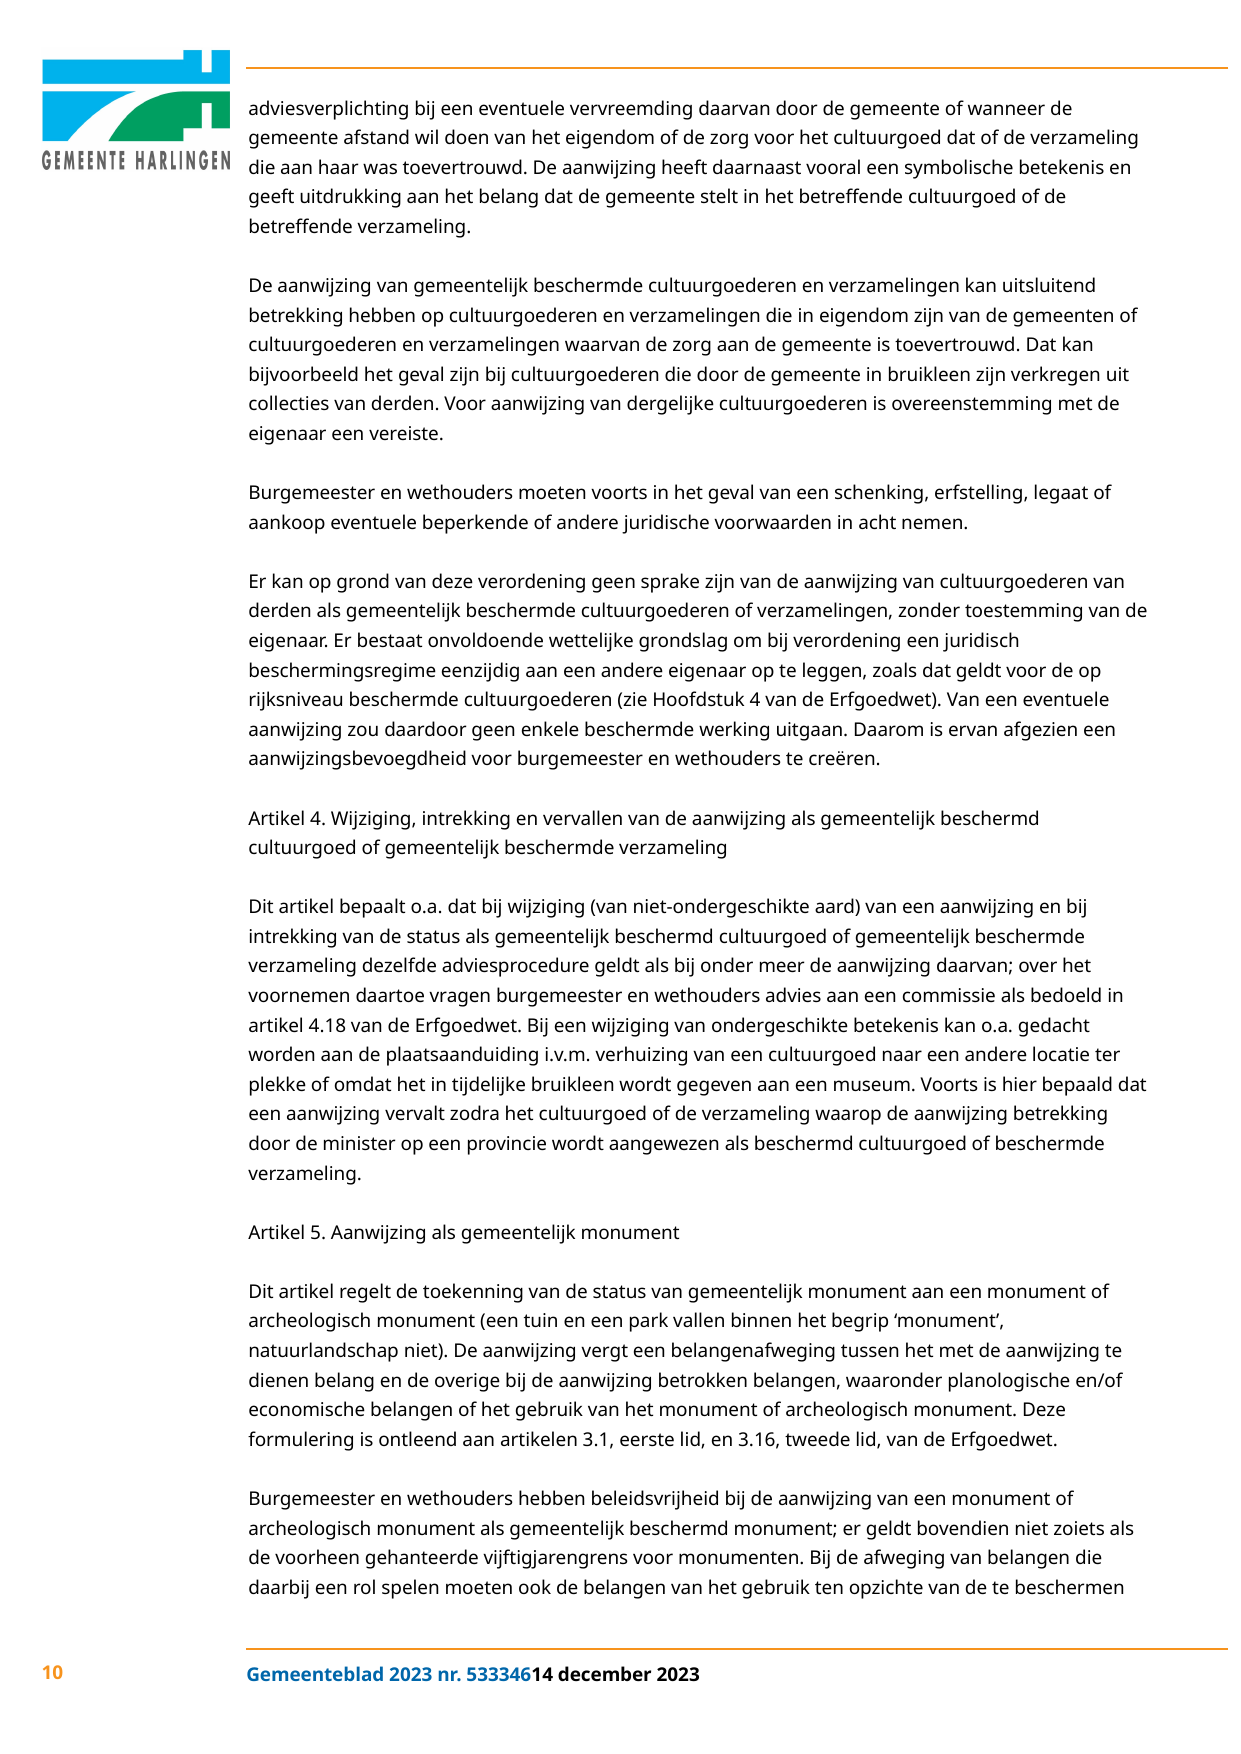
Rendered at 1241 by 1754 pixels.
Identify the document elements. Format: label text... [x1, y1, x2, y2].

text Er kan op grond van deze verordening geen sprake zijn van de aanwijzing van cultuurgoederen van derden als gemeentelijk beschermde cultuurgoederen of verzamelingen, zonder toestemming van de eigenaar. Er bestaat onvoldoende wettelijke grondslag om bij verordening een juridisch beschermingsregime eenzijdig aan een andere eigenaar op te leggen, zoals dat geldt voor de op rijksniveau beschermde cultuurgoederen (zie Hoofdstuk 4 van de Erfgoedwet). Van een eventuele aanwijzing zou daardoor geen enkele beschermde werking uitgaan. Daarom is ervan afgezien een aanwijzingsbevoegdheid voor burgemeester en wethouders te creëren. [248, 568, 1152, 771]
picture [41, 47, 231, 172]
text Artikel 4. Wijziging, intrekking en vervallen van de aanwijzing als gemeentelijk beschermd cultuurgoed of gemeentelijk beschermde verzameling [248, 805, 1152, 860]
text adviesverplichting bij een eventuele vervreemding daarvan door de gemeente of wanneer de gemeente afstand wil doen van het eigendom of de zorg voor het cultuurgoed dat of de verzameling die aan haar was toevertrouwd. De aanwijzing heeft daarnaast vooral een symbolische betekenis en geeft uitdrukking aan het belang dat de gemeente stelt in het betreffende cultuurgoed of de betreffende verzameling. [248, 95, 1152, 239]
text Burgemeester en wethouders moeten voorts in het geval van een schenking, erfstelling, legaat of aankoop eventuele beperkende of andere juridische voorwaarden in acht nemen. [248, 479, 1152, 535]
text Dit artikel bepaalt o.a. dat bij wijziging (van niet-ondergeschikte aard) van een aanwijzing en bij intrekking van de status als gemeentelijk beschermd cultuurgoed of gemeentelijk beschermde verzameling dezelfde adviesprocedure geldt als bij onder meer de aanwijzing daarvan; over het voornemen daartoe vragen burgemeester en wethouders advies aan een commissie als bedoeld in artikel 4.18 van de Erfgoedwet. Bij een wijziging van ondergeschikte betekenis kan o.a. gedacht worden aan de plaatsaanduiding i.v.m. verhuizing van een cultuurgoed naar een andere locatie ter plekke of omdat het in tijdelijke bruikleen wordt gegeven aan een museum. Voorts is hier bepaald dat een aanwijzing vervalt zodra het cultuurgoed of de verzameling waarop de aanwijzing betrekking door de minister op een provincie wordt aangewezen als beschermd cultuurgoed of beschermde verzameling. [248, 893, 1152, 1186]
text Burgemeester en wethouders hebben beleidsvrijheid bij de aanwijzing van een monument of archeologisch monument als gemeentelijk beschermd monument; er geldt bovendien niet zoiets als de voorheen gehanteerde vijftigjarengrens voor monumenten. Bij de afweging van belangen die daarbij een rol spelen moeten ook de belangen van het gebruik ten opzichte van de te beschermen [248, 1485, 1152, 1600]
text Artikel 5. Aanwijzing als gemeentelijk monument [248, 1219, 1152, 1245]
text Dit artikel regelt de toekenning van de status van gemeentelijk monument aan een monument of archeologisch monument (een tuin en een park vallen binnen het begrip ‘monument’, natuurlandschap niet). De aanwijzing vergt een belangenafweging tussen het met de aanwijzing te dienen belang en de overige bij de aanwijzing betrokken belangen, waaronder planologische en/of economische belangen of het gebruik van het monument of archeologisch monument. Deze formulering is ontleend aan artikelen 3.1, eerste lid, en 3.16, tweede lid, van de Erfgoedwet. [248, 1278, 1152, 1452]
text De aanwijzing van gemeentelijk beschermde cultuurgoederen en verzamelingen kan uitsluitend betrekking hebben op cultuurgoederen en verzamelingen die in eigendom zijn van de gemeenten of cultuurgoederen en verzamelingen waarvan de zorg aan de gemeente is toevertrouwd. Dat kan bijvoorbeeld het geval zijn bij cultuurgoederen die door de gemeente in bruikleen zijn verkregen uit collecties van derden. Voor aanwijzing van dergelijke cultuurgoederen is overeenstemming met de eigenaar een vereiste. [248, 272, 1152, 446]
